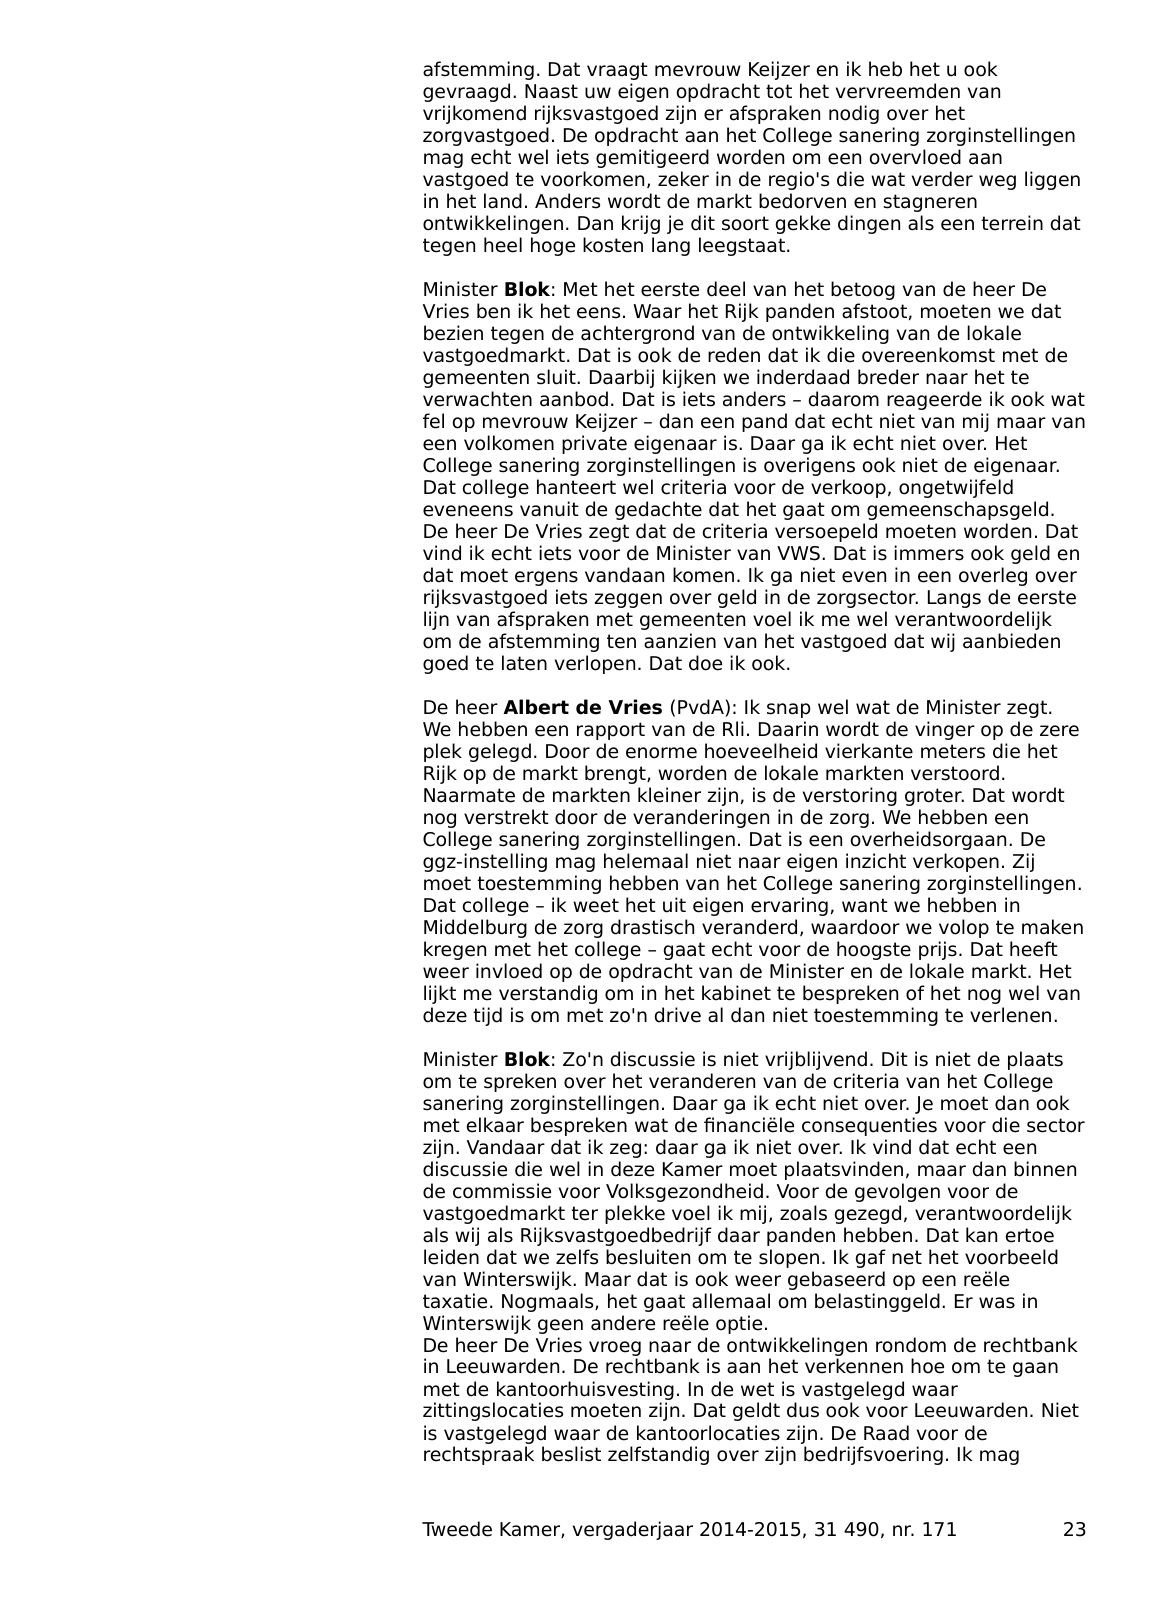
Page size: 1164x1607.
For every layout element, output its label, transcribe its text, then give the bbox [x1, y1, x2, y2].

text Minister Blok: Met het eerste deel van het betoog van de heer De Vries ben ik het eens. Waar het Rijk panden afstoot, moeten we dat bezien tegen de achtergrond van de ontwikkeling van de lokale vastgoedmarkt. Dat is ook de reden dat ik die overeenkomst met de gemeenten sluit. Daarbij kijken we inderdaad breder naar het te verwachten aanbod. Dat is iets anders – daarom reageerde ik ook wat fel op mevrouw Keijzer – dan een pand dat echt niet van mij maar van een volkomen private eigenaar is. Daar ga ik echt niet over. Het College sanering zorginstellingen is overigens ook niet de eigenaar. Dat college hanteert wel criteria voor de verkoop, ongetwijfeld eveneens vanuit de gedachte dat het gaat om gemeenschapsgeld. De heer De Vries zegt dat de criteria versoepeld moeten worden. Dat vind ik echt iets voor de Minister van VWS. Dat is immers ook geld en dat moet ergens vandaan komen. Ik ga niet even in een overleg over rijksvastgoed iets zeggen over geld in de zorgsector. Langs de eerste lijn van afspraken met gemeenten voel ik me wel verantwoordelijk om de afstemming ten aanzien van het vastgoed dat wij aanbieden goed te laten verlopen. Dat doe ik ook. [422, 279, 1087, 675]
text afstemming. Dat vraagt mevrouw Keijzer en ik heb het u ook gevraagd. Naast uw eigen opdracht tot het vervreemden van vrijkomend rijksvastgoed zijn er afspraken nodig over het zorgvastgoed. De opdracht aan het College sanering zorginstellingen mag echt wel iets gemitigeerd worden om een overvloed aan vastgoed te voorkomen, zeker in de regio's die wat verder weg liggen in het land. Anders wordt de markt bedorven en stagneren ontwikkelingen. Dan krijg je dit soort gekke dingen als een terrein dat tegen heel hoge kosten lang leegstaat. [422, 59, 1087, 257]
text Minister Blok: Zo'n discussie is niet vrijblijvend. Dit is niet de plaats om te spreken over het veranderen van de criteria van het College sanering zorginstellingen. Daar ga ik echt niet over. Je moet dan ook met elkaar bespreken wat de financiële consequenties voor die sector zijn. Vandaar dat ik zeg: daar ga ik niet over. Ik vind dat echt een discussie die wel in deze Kamer moet plaatsvinden, maar dan binnen de commissie voor Volksgezondheid. Voor de gevolgen voor de vastgoedmarkt ter plekke voel ik mij, zoals gezegd, verantwoordelijk als wij als Rijksvastgoedbedrijf daar panden hebben. Dat kan ertoe leiden dat we zelfs besluiten om te slopen. Ik gaf net het voorbeeld van Winterswijk. Maar dat is ook weer gebaseerd op een reële taxatie. Nogmaals, het gaat allemaal om belastinggeld. Er was in Winterswijk geen andere reële optie. [422, 1049, 1087, 1334]
text De heer Albert de Vries (PvdA): Ik snap wel wat de Minister zegt. We hebben een rapport van de Rli. Daarin wordt de vinger op de zere plek gelegd. Door de enorme hoeveelheid vierkante meters die het Rijk op de markt brengt, worden de lokale markten verstoord. Naarmate de markten kleiner zijn, is de verstoring groter. Dat wordt nog verstrekt door de veranderingen in de zorg. We hebben een College sanering zorginstellingen. Dat is een overheidsorgaan. De ggz-instelling mag helemaal niet naar eigen inzicht verkopen. Zij moet toestemming hebben van het College sanering zorginstellingen. Dat college – ik weet het uit eigen ervaring, want we hebben in Middelburg de zorg drastisch veranderd, waardoor we volop te maken kregen met het college – gaat echt voor de hoogste prijs. Dat heeft weer invloed op de opdracht van de Minister en de lokale markt. Het lijkt me verstandig om in het kabinet te bespreken of het nog wel van deze tijd is om met zo'n drive al dan niet toestemming te verlenen. [422, 697, 1087, 1027]
text De heer De Vries vroeg naar de ontwikkelingen rondom de rechtbank in Leeuwarden. De rechtbank is aan het verkennen hoe om te gaan met de kantoorhuisvesting. In de wet is vastgelegd waar zittingslocaties moeten zijn. Dat geldt dus ook voor Leeuwarden. Niet is vastgelegd waar de kantoorlocaties zijn. De Raad voor de rechtspraak beslist zelfstandig over zijn bedrijfsvoering. Ik mag [422, 1334, 1087, 1466]
